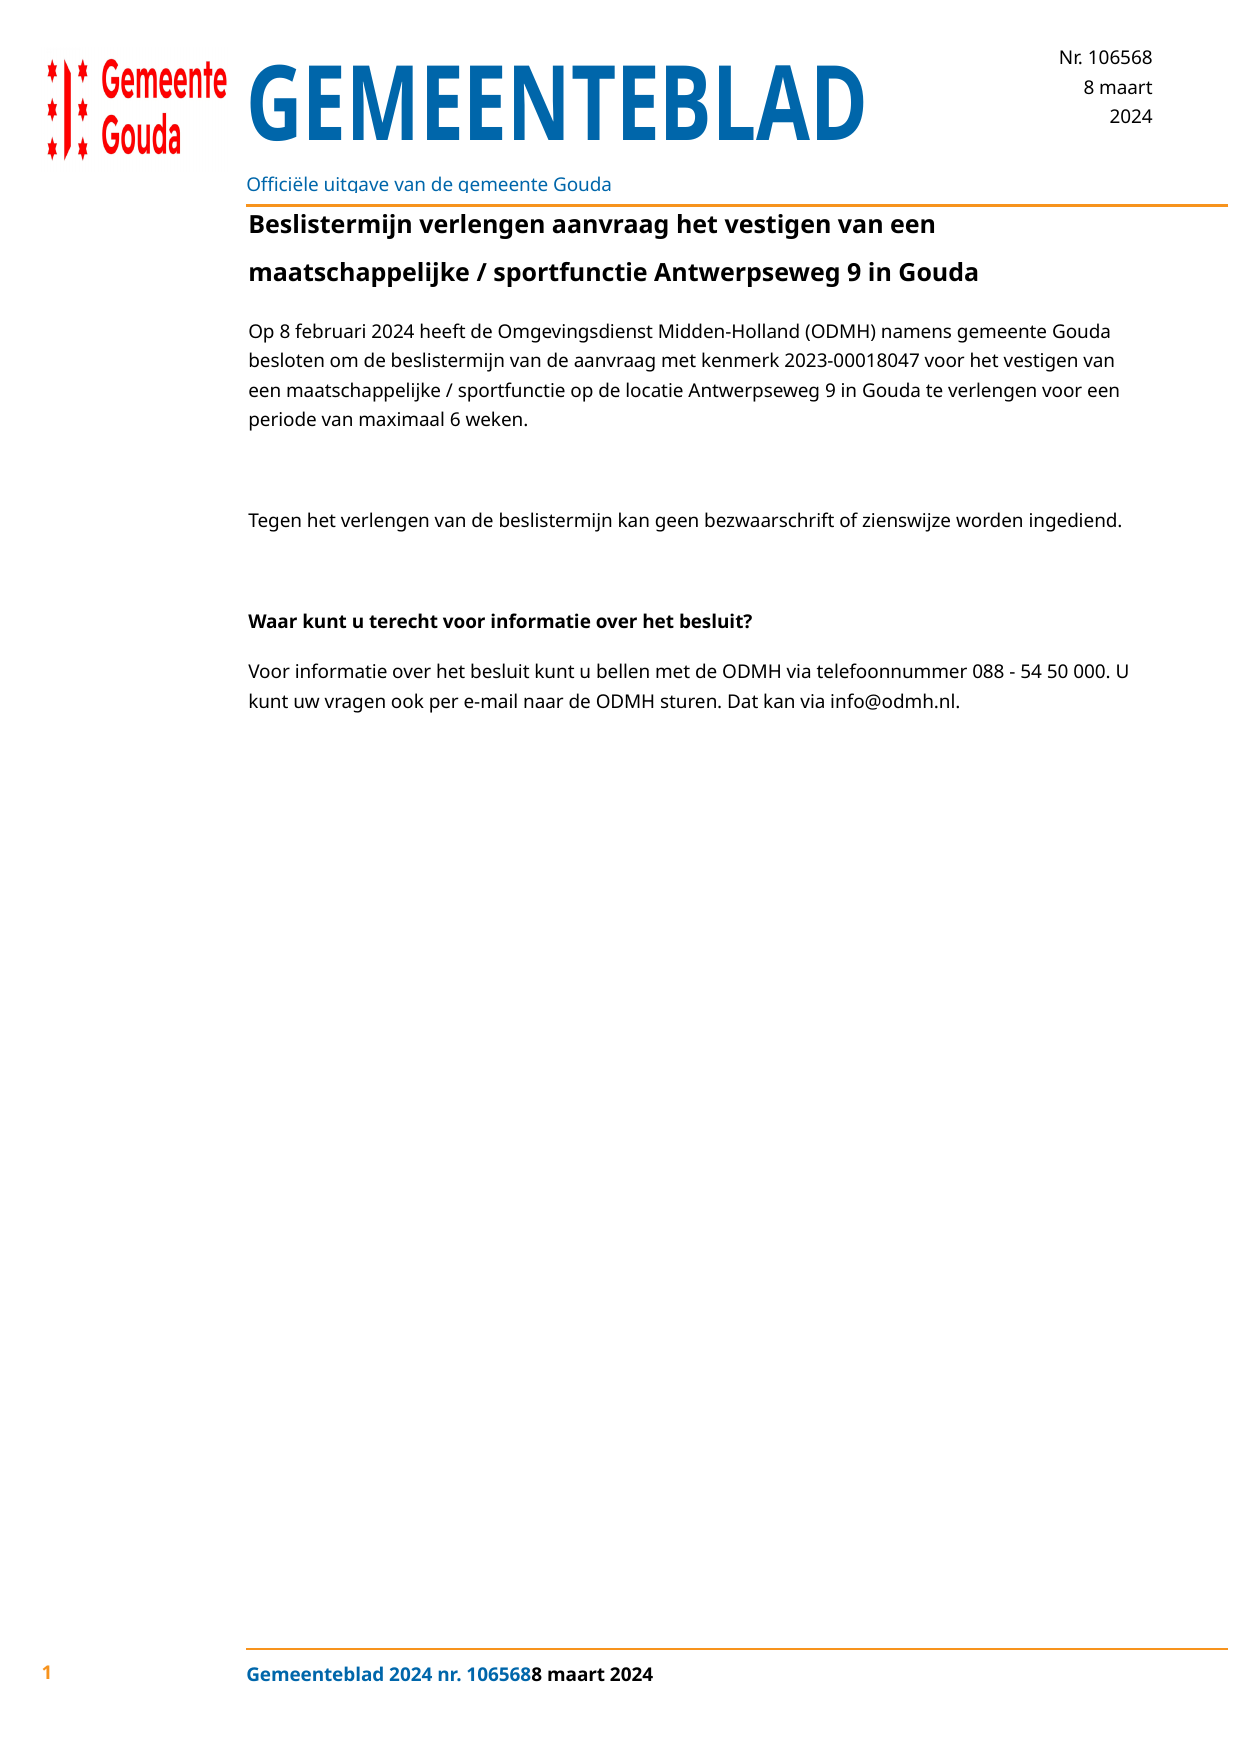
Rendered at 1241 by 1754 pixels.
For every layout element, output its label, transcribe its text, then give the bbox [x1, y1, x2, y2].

text Waar kunt u terecht voor informatie over het besluit? [248, 608, 1152, 634]
text Op 8 februari 2024 heeft de Omgevingsdienst Midden-Holland (ODMH) namens gemeente Gouda besloten om de beslistermijn van de aanvraag met kenmerk 2023-00018047 voor het vestigen van een maatschappelijke / sportfunctie op de locatie Antwerpseweg 9 in Gouda te verlengen voor een periode van maximaal 6 weken. [248, 318, 1152, 432]
text Beslistermijn verlengen aanvraag het vestigen van een maatschappelijke / sportfunctie Antwerpseweg 9 in Gouda [248, 207, 1152, 288]
text Tegen het verlengen van de beslistermijn kan geen bezwaarschrift of zienswijze worden ingediend. [248, 507, 1152, 533]
picture [41, 47, 231, 172]
text Voor informatie over het besluit kunt u bellen met de ODMH via telefoonnummer 088 - 54 50 000. U kunt uw vragen ook per e-mail naar de ODMH sturen. Dat kan via info@odmh.nl. [248, 659, 1152, 714]
